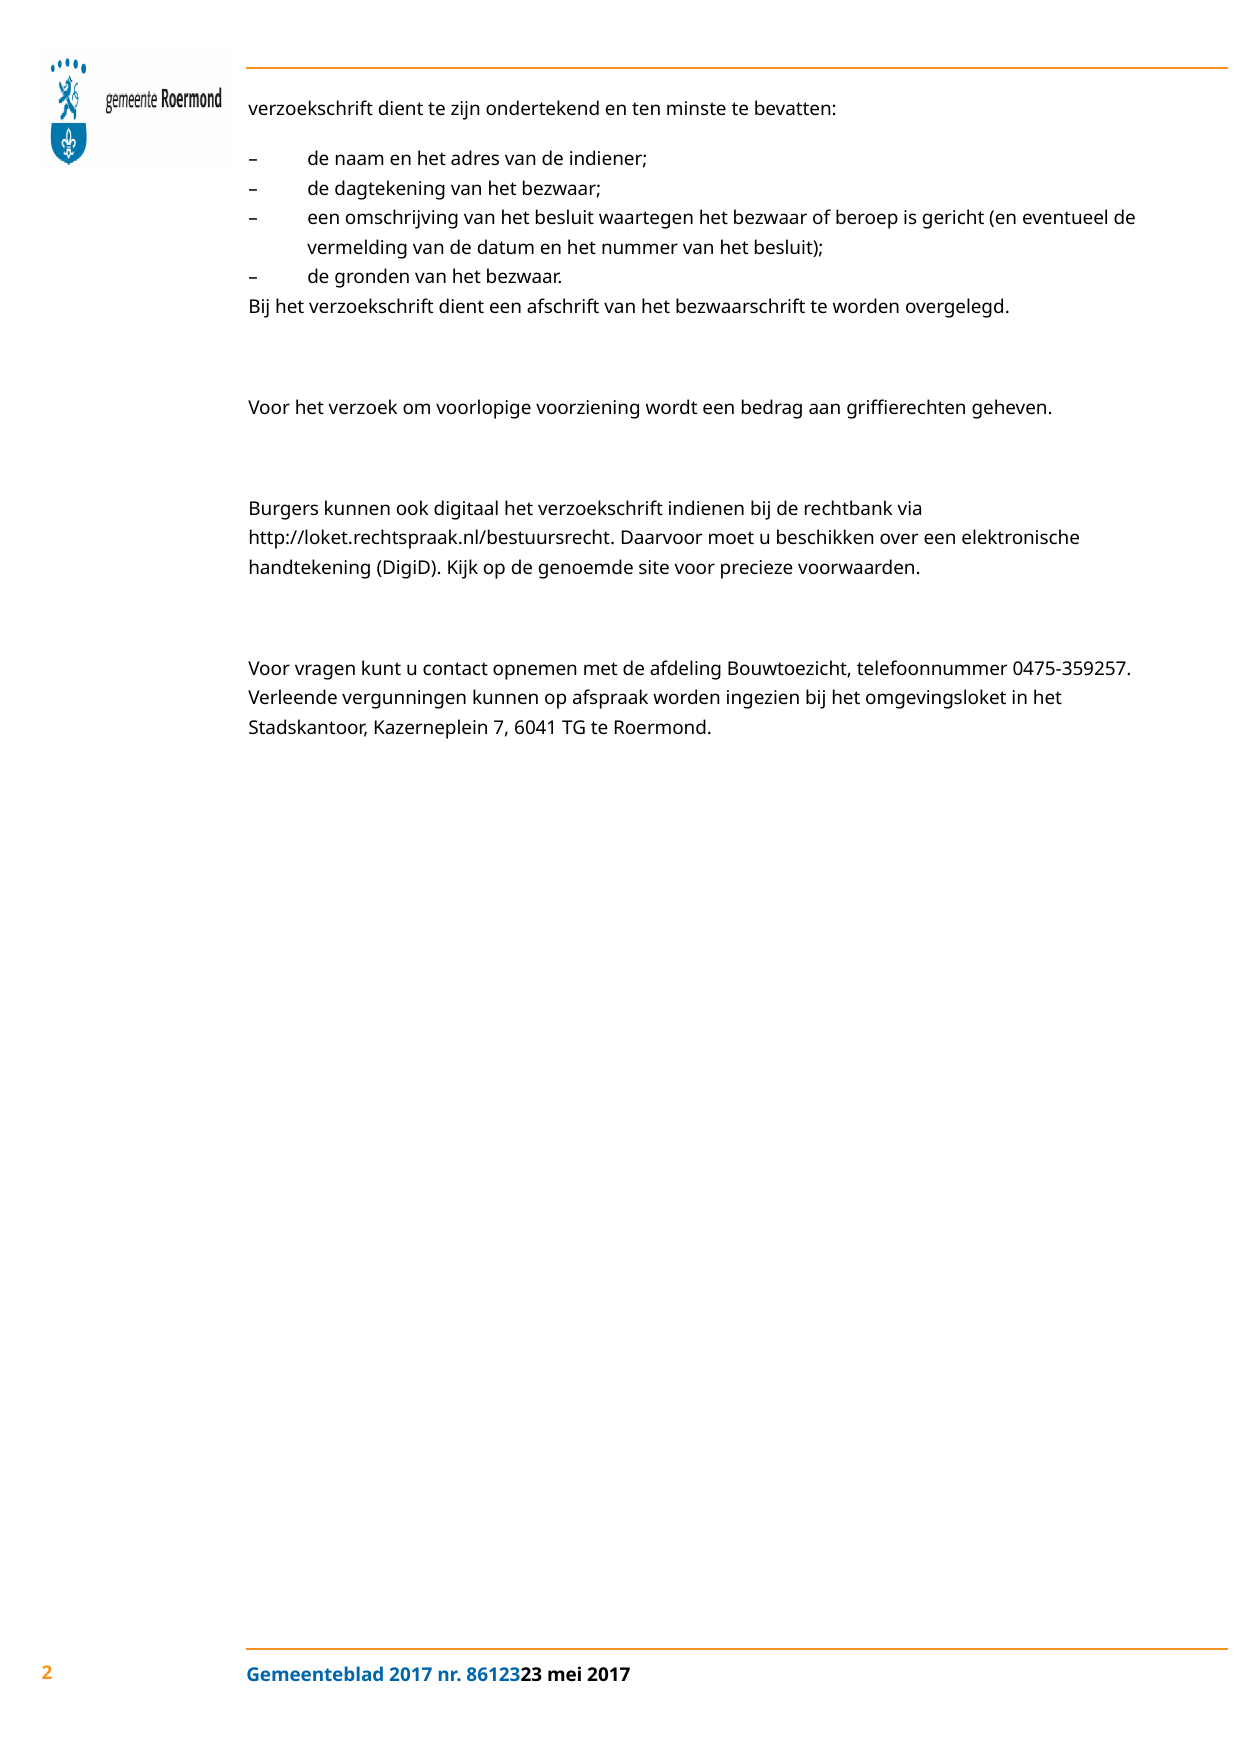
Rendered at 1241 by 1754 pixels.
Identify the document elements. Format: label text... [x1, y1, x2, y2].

text Bij het verzoekschrift dient een afschrift van het bezwaarschrift te worden overgelegd. [248, 293, 1152, 319]
picture [41, 47, 231, 172]
text verzoekschrift dient te zijn ondertekend en ten minste te bevatten: [248, 95, 1152, 121]
list een omschrijving van het besluit waartegen het bezwaar of beroep is gericht (en eventueel de vermelding van de datum en het nummer van het besluit); [248, 204, 1152, 260]
list de gronden van het bezwaar. [248, 263, 1152, 289]
text Voor het verzoek om voorlopige voorziening wordt een bedrag aan griffierechten geheven. [248, 394, 1152, 420]
text Burgers kunnen ook digitaal het verzoekschrift indienen bij de rechtbank via http://loket.rechtspraak.nl/bestuursrecht. Daarvoor moet u beschikken over een elektronische handtekening (DigiD). Kijk op de genoemde site voor precieze voorwaarden. [248, 495, 1152, 580]
list de naam en het adres van de indiener; [248, 145, 1152, 171]
list de dagtekening van het bezwaar; [248, 175, 1152, 201]
text Voor vragen kunt u contact opnemen met de afdeling Bouwtoezicht, telefoonnummer 0475-359257. Verleende vergunningen kunnen op afspraak worden ingezien bij het omgevingsloket in het Stadskantoor, Kazerneplein 7, 6041 TG te Roermond. [248, 655, 1152, 740]
